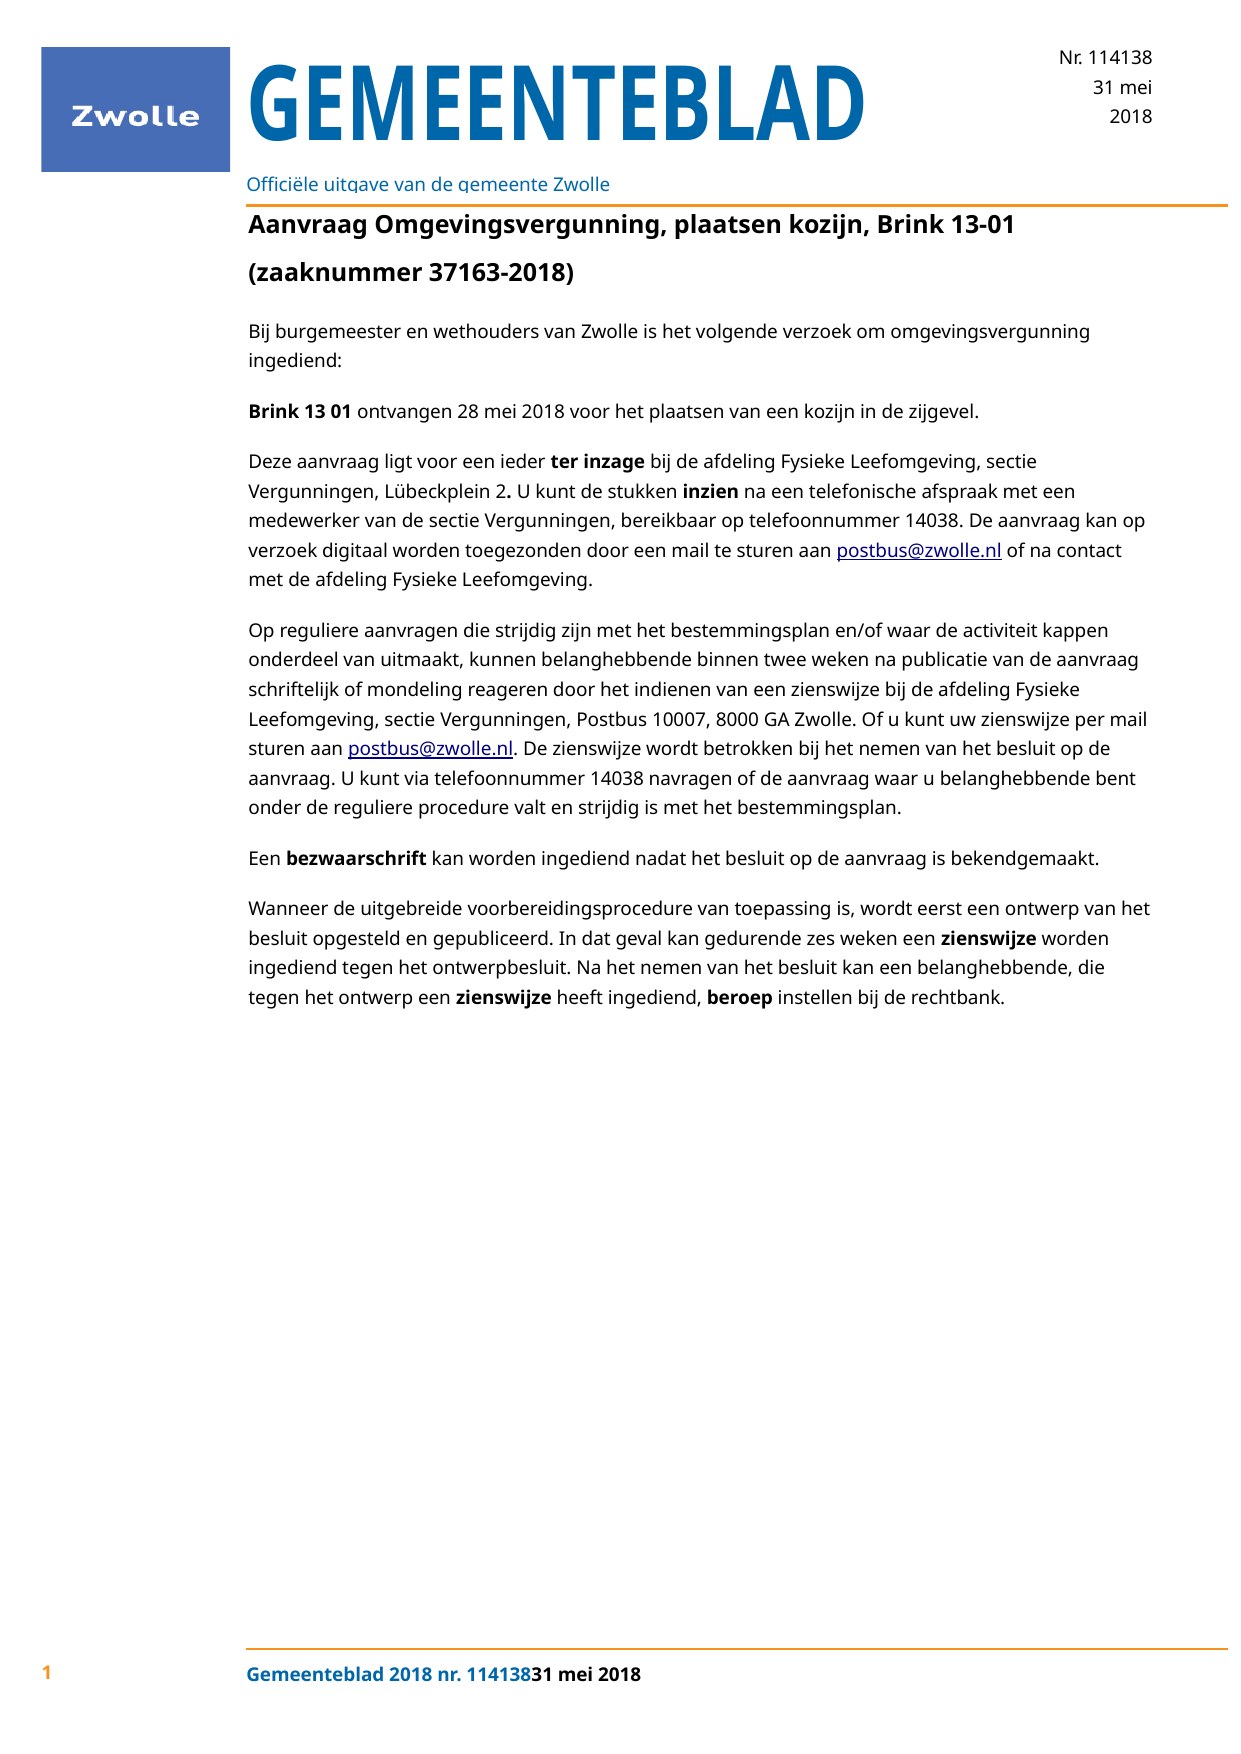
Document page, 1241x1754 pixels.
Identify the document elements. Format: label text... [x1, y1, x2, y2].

text Bij burgemeester en wethouders van Zwolle is het volgende verzoek om omgevingsvergunning ingediend: [248, 318, 1152, 373]
text Wanneer de uitgebreide voorbereidingsprocedure van toepassing is, wordt eerst een ontwerp van het besluit opgesteld en gepubliceerd. In dat geval kan gedurende zes weken een zienswijze worden ingediend tegen het ontwerpbesluit. Na het nemen van het besluit kan een belanghebbende, die tegen het ontwerp een zienswijze heeft ingediend, beroep instellen bij de rechtbank. [248, 895, 1152, 1010]
text Deze aanvraag ligt voor een ieder ter inzage bij de afdeling Fysieke Leefomgeving, sectie Vergunningen, Lübeckplein 2. U kunt de stukken inzien na een telefonische afspraak met een medewerker van de sectie Vergunningen, bereikbaar op telefoonnummer 14038. De aanvraag kan op verzoek digitaal worden toegezonden door een mail te sturen aan postbus@zwolle.nl of na contact met de afdeling Fysieke Leefomgeving. [248, 448, 1152, 592]
picture [41, 47, 231, 172]
text Op reguliere aanvragen die strijdig zijn met het bestemmingsplan en/of waar de activiteit kappen onderdeel van uitmaakt, kunnen belanghebbende binnen twee weken na publicatie van de aanvraag schriftelijk of mondeling reageren door het indienen van een zienswijze bij de afdeling Fysieke Leefomgeving, sectie Vergunningen, Postbus 10007, 8000 GA Zwolle. Of u kunt uw zienswijze per mail sturen aan postbus@zwolle.nl. De zienswijze wordt betrokken bij het nemen van het besluit op de aanvraag. U kunt via telefoonnummer 14038 navragen of de aanvraag waar u belanghebbende bent onder de reguliere procedure valt en strijdig is met het bestemmingsplan. [248, 617, 1152, 820]
text Aanvraag Omgevingsvergunning, plaatsen kozijn, Brink 13-01 (zaaknummer 37163-2018) [248, 207, 1152, 288]
text Een bezwaarschrift kan worden ingediend nadat het besluit op de aanvraag is bekendgemaakt. [248, 845, 1152, 871]
text Brink 13 01 ontvangen 28 mei 2018 voor het plaatsen van een kozijn in de zijgevel. [248, 398, 1152, 424]
